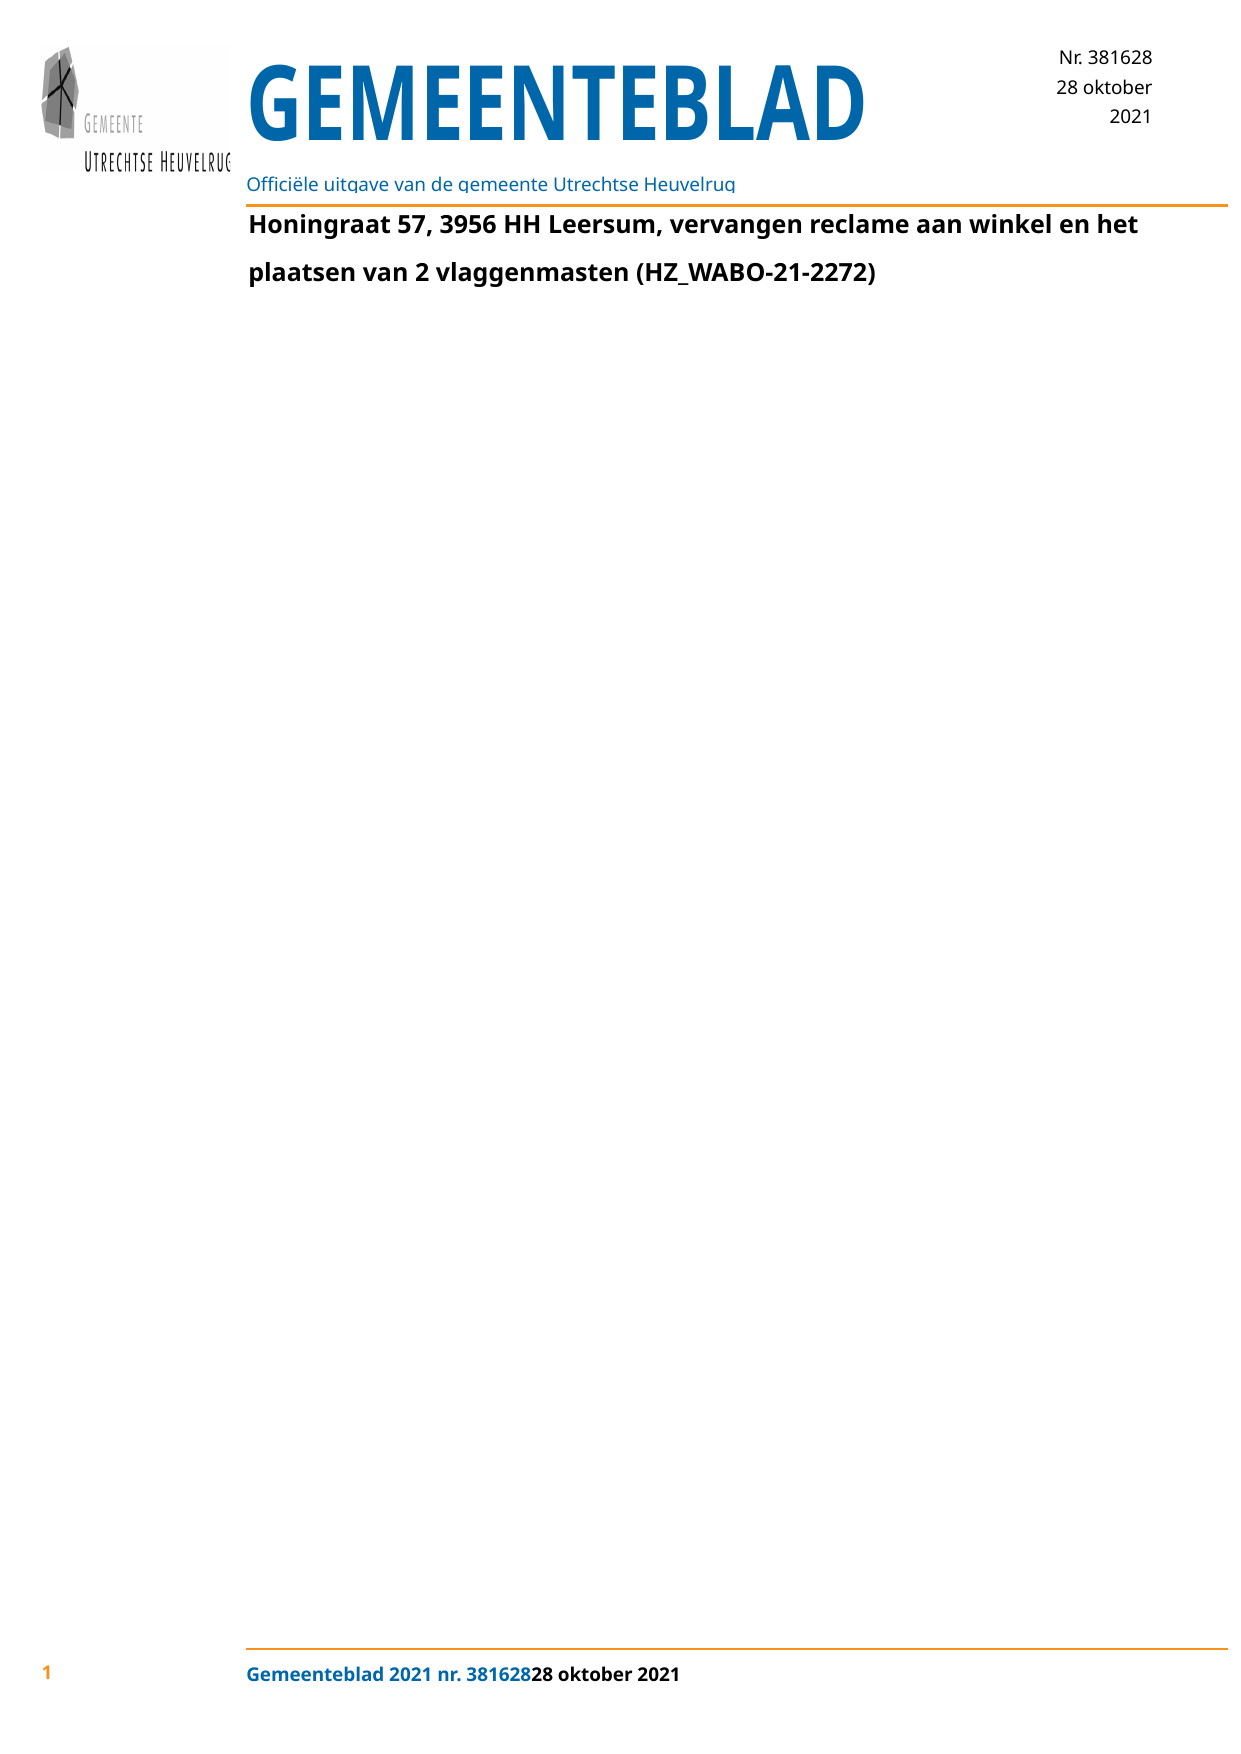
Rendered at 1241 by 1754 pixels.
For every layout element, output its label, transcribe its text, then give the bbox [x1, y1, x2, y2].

picture [41, 47, 231, 172]
text Honingraat 57, 3956 HH Leersum, vervangen reclame aan winkel en het plaatsen van 2 vlaggenmasten (HZ_WABO-21-2272) [248, 207, 1152, 288]
